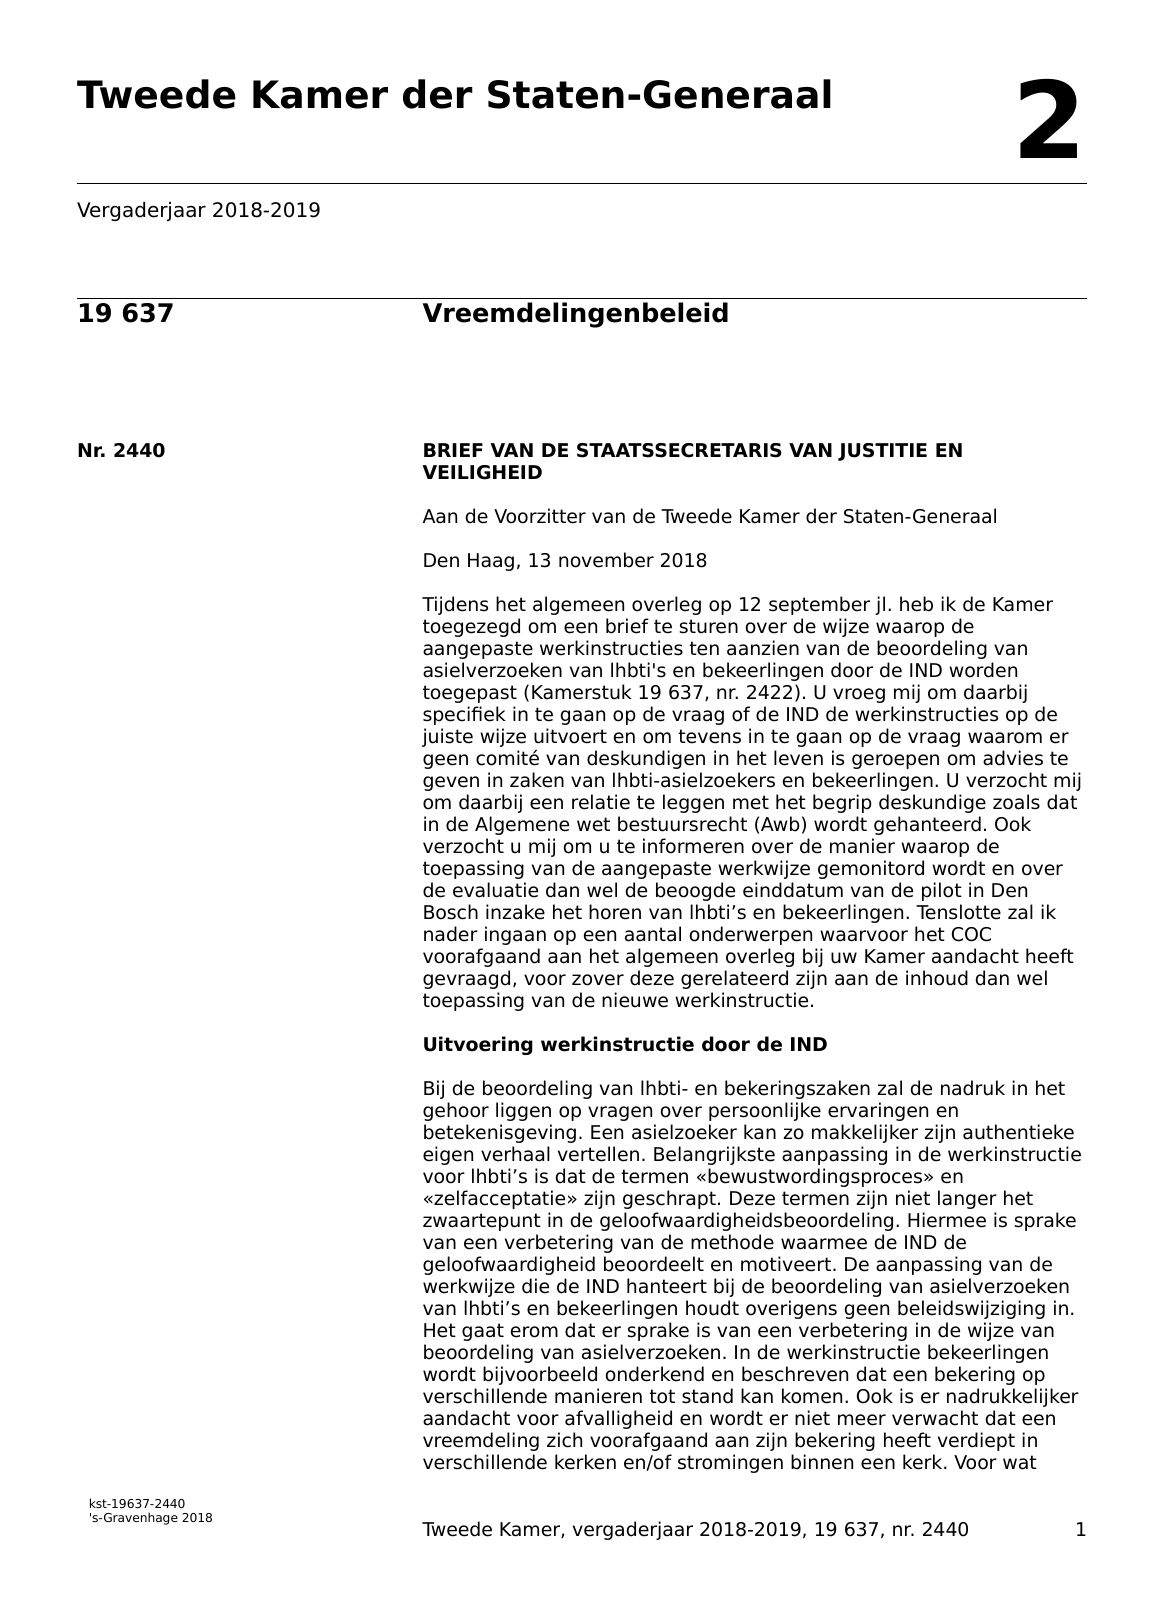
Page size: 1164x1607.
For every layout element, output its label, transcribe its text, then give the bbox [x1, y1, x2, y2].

text Aan de Voorzitter van de Tweede Kamer der Staten-Generaal [422, 506, 1087, 528]
subtitle 19 637 Vreemdelingenbeleid [77, 299, 1087, 329]
table_cell Vergaderjaar 2018-2019 [77, 184, 1087, 298]
table_header 2 [886, 59, 1087, 183]
text Bij de beoordeling van lhbti- en bekeringszaken zal de nadruk in het gehoor liggen op vragen over persoonlijke ervaringen en betekenisgeving. Een asielzoeker kan zo makkelijker zijn authentieke eigen verhaal vertellen. Belangrijkste aanpassing in de werkinstructie voor lhbti’s is dat de termen «bewustwordingsproces» en «zelfacceptatie» zijn geschrapt. Deze termen zijn niet langer het zwaartepunt in de geloofwaardigheidsbeoordeling. Hiermee is sprake van een verbetering van de methode waarmee de IND de geloofwaardigheid beoordeelt en motiveert. De aanpassing van de werkwijze die de IND hanteert bij de beoordeling van asielverzoeken van lhbti’s en bekeerlingen houdt overigens geen beleidswijziging in. Het gaat erom dat er sprake is van een verbetering in de wijze van beoordeling van asielverzoeken. In de werkinstructie bekeerlingen wordt bijvoorbeeld onderkend en beschreven dat een bekering op verschillende manieren tot stand kan komen. Ook is er nadrukkelijker aandacht voor afvalligheid en wordt er niet meer verwacht dat een vreemdeling zich voorafgaand aan zijn bekering heeft verdiept in verschillende kerken en/of stromingen binnen een kerk. Voor wat [422, 1078, 1087, 1474]
subtitle Nr. 2440 BRIEF VAN DE STAATSSECRETARIS VAN JUSTITIE EN VEILIGHEID [77, 440, 1087, 484]
text 's-Gravenhage 2018 [88, 1511, 323, 1525]
text Tijdens het algemeen overleg op 12 september jl. heb ik de Kamer toegezegd om een brief te sturen over de wijze waarop de aangepaste werkinstructies ten aanzien van de beoordeling van asielverzoeken van lhbti's en bekeerlingen door de IND worden toegepast (Kamerstuk 19 637, nr. 2422). U vroeg mij om daarbij specifiek in te gaan op de vraag of de IND de werkinstructies op de juiste wijze uitvoert en om tevens in te gaan op de vraag waarom er geen comité van deskundigen in het leven is geroepen om advies te geven in zaken van lhbti-asielzoekers en bekeerlingen. U verzocht mij om daarbij een relatie te leggen met het begrip deskundige zoals dat in de Algemene wet bestuursrecht (Awb) wordt gehanteerd. Ook verzocht u mij om u te informeren over de manier waarop de toepassing van de aangepaste werkwijze gemonitord wordt en over de evaluatie dan wel de beoogde einddatum van de pilot in Den Bosch inzake het horen van lhbti’s en bekeerlingen. Tenslotte zal ik nader ingaan op een aantal onderwerpen waarvoor het COC voorafgaand aan het algemeen overleg bij uw Kamer aandacht heeft gevraagd, voor zover deze gerelateerd zijn aan de inhoud dan wel toepassing van de nieuwe werkinstructie. [422, 594, 1087, 1012]
text kst-19637-2440 [88, 1497, 323, 1511]
subtitle Uitvoering werkinstructie door de IND [422, 1034, 1087, 1056]
table_header Tweede Kamer der Staten-Generaal [77, 59, 886, 183]
text Den Haag, 13 november 2018 [422, 550, 1087, 572]
